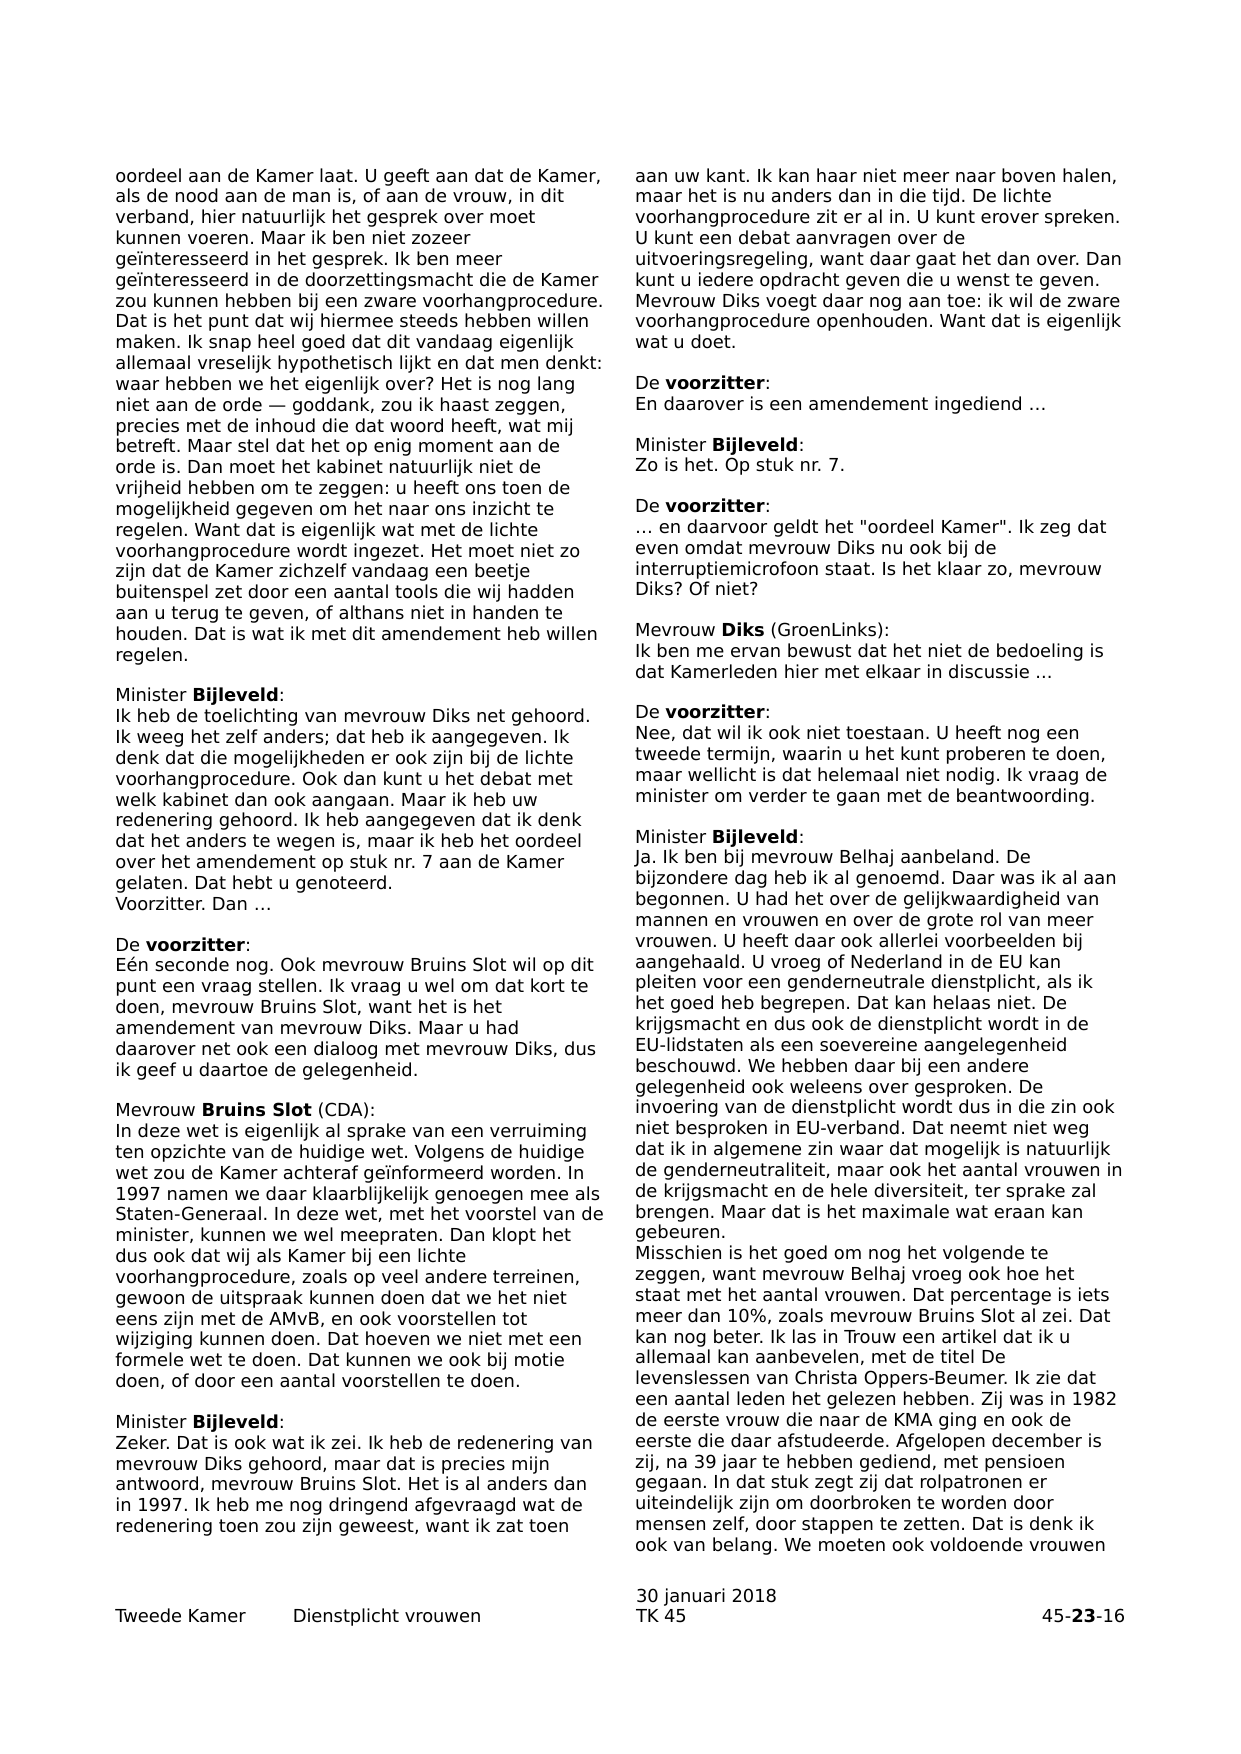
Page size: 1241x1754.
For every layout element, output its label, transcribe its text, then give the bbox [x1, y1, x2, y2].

text Ik ben me ervan bewust dat het niet de bedoeling is dat Kamerleden hier met elkaar in discussie ... [635, 641, 1125, 682]
text Voorzitter. Dan … [115, 893, 605, 914]
text De voorzitter: [635, 373, 1125, 393]
text En daarover is een amendement ingediend … [635, 393, 1125, 414]
text aan uw kant. Ik kan haar niet meer naar boven halen, maar het is nu anders dan in die tijd. De lichte voorhangprocedure zit er al in. U kunt erover spreken. U kunt een debat aanvragen over de uitvoeringsregeling, want daar gaat het dan over. Dan kunt u iedere opdracht geven die u wenst te geven. Mevrouw Diks voegt daar nog aan toe: ik wil de zware voorhangprocedure openhouden. Want dat is eigenlijk wat u doet. [635, 165, 1125, 353]
text De voorzitter: [635, 702, 1125, 723]
text De voorzitter: [115, 934, 605, 955]
text De voorzitter: [635, 496, 1125, 517]
text Ik heb de toelichting van mevrouw Diks net gehoord. Ik weeg het zelf anders; dat heb ik aangegeven. Ik denk dat die mogelijkheden er ook zijn bij de lichte voorhangprocedure. Ook dan kunt u het debat met welk kabinet dan ook aangaan. Maar ik heb uw redenering gehoord. Ik heb aangegeven dat ik denk dat het anders te wegen is, maar ik heb het oordeel over het amendement op stuk nr. 7 aan de Kamer gelaten. Dat hebt u genoteerd. [115, 706, 605, 893]
text Minister Bijleveld: [115, 1412, 605, 1432]
text Ja. Ik ben bij mevrouw Belhaj aanbeland. De bijzondere dag heb ik al genoemd. Daar was ik al aan begonnen. U had het over de gelijkwaardigheid van mannen en vrouwen en over de grote rol van meer vrouwen. U heeft daar ook allerlei voorbeelden bij aangehaald. U vroeg of Nederland in de EU kan pleiten voor een genderneutrale dienstplicht, als ik het goed heb begrepen. Dat kan helaas niet. De krijgsmacht en dus ook de dienstplicht wordt in de EU-lidstaten als een soevereine aangelegenheid beschouwd. We hebben daar bij een andere gelegenheid ook weleens over gesproken. De invoering van de dienstplicht wordt dus in die zin ook niet besproken in EU-verband. Dat neemt niet weg dat ik in algemene zin waar dat mogelijk is natuurlijk de genderneutraliteit, maar ook het aantal vrouwen in de krijgsmacht en de hele diversiteit, ter sprake zal brengen. Maar dat is het maximale wat eraan kan gebeuren. [635, 847, 1125, 1243]
text In deze wet is eigenlijk al sprake van een verruiming ten opzichte van de huidige wet. Volgens de huidige wet zou de Kamer achteraf geïnformeerd worden. In 1997 namen we daar klaarblijkelijk genoegen mee als Staten-Generaal. In deze wet, met het voorstel van de minister, kunnen we wel meepraten. Dan klopt het dus ook dat wij als Kamer bij een lichte voorhangprocedure, zoals op veel andere terreinen, gewoon de uitspraak kunnen doen dat we het niet eens zijn met de AMvB, en ook voorstellen tot wijziging kunnen doen. Dat hoeven we niet met een formele wet te doen. Dat kunnen we ook bij motie doen, of door een aantal voorstellen te doen. [115, 1121, 605, 1392]
text Minister Bijleveld: [635, 434, 1125, 455]
text Minister Bijleveld: [635, 826, 1125, 847]
text Nee, dat wil ik ook niet toestaan. U heeft nog een tweede termijn, waarin u het kunt proberen te doen, maar wellicht is dat helemaal niet nodig. Ik vraag de minister om verder te gaan met de beantwoording. [635, 723, 1125, 806]
text Mevrouw Diks (GroenLinks): [635, 620, 1125, 641]
text Eén seconde nog. Ook mevrouw Bruins Slot wil op dit punt een vraag stellen. Ik vraag u wel om dat kort te doen, mevrouw Bruins Slot, want het is het amendement van mevrouw Diks. Maar u had daarover net ook een dialoog met mevrouw Diks, dus ik geef u daartoe de gelegenheid. [115, 955, 605, 1080]
text Zo is het. Op stuk nr. 7. [635, 455, 1125, 476]
text … en daarvoor geldt het "oordeel Kamer". Ik zeg dat even omdat mevrouw Diks nu ook bij de interruptiemicrofoon staat. Is het klaar zo, mevrouw Diks? Of niet? [635, 517, 1125, 600]
text Minister Bijleveld: [115, 685, 605, 706]
text Misschien is het goed om nog het volgende te zeggen, want mevrouw Belhaj vroeg ook hoe het staat met het aantal vrouwen. Dat percentage is iets meer dan 10%, zoals mevrouw Bruins Slot al zei. Dat kan nog beter. Ik las in Trouw een artikel dat ik u allemaal kan aanbevelen, met de titel De levenslessen van Christa Oppers-Beumer. Ik zie dat een aantal leden het gelezen hebben. Zij was in 1982 de eerste vrouw die naar de KMA ging en ook de eerste die daar afstudeerde. Afgelopen december is zij, na 39 jaar te hebben gediend, met pensioen gegaan. In dat stuk zegt zij dat rolpatronen er uiteindelijk zijn om doorbroken te worden door mensen zelf, door stappen te zetten. Dat is denk ik ook van belang. We moeten ook voldoende vrouwen [635, 1243, 1125, 1556]
text Zeker. Dat is ook wat ik zei. Ik heb de redenering van mevrouw Diks gehoord, maar dat is precies mijn antwoord, mevrouw Bruins Slot. Het is al anders dan in 1997. Ik heb me nog dringend afgevraagd wat de redenering toen zou zijn geweest, want ik zat toen [115, 1432, 605, 1537]
text oordeel aan de Kamer laat. U geeft aan dat de Kamer, als de nood aan de man is, of aan de vrouw, in dit verband, hier natuurlijk het gesprek over moet kunnen voeren. Maar ik ben niet zozeer geïnteresseerd in het gesprek. Ik ben meer geïnteresseerd in de doorzettingsmacht die de Kamer zou kunnen hebben bij een zware voorhangprocedure. Dat is het punt dat wij hiermee steeds hebben willen maken. Ik snap heel goed dat dit vandaag eigenlijk allemaal vreselijk hypothetisch lijkt en dat men denkt: waar hebben we het eigenlijk over? Het is nog lang niet aan de orde — goddank, zou ik haast zeggen, precies met de inhoud die dat woord heeft, wat mij betreft. Maar stel dat het op enig moment aan de orde is. Dan moet het kabinet natuurlijk niet de vrijheid hebben om te zeggen: u heeft ons toen de mogelijkheid gegeven om het naar ons inzicht te regelen. Want dat is eigenlijk wat met de lichte voorhangprocedure wordt ingezet. Het moet niet zo zijn dat de Kamer zichzelf vandaag een beetje buitenspel zet door een aantal tools die wij hadden aan u terug te geven, of althans niet in handen te houden. Dat is wat ik met dit amendement heb willen regelen. [115, 165, 605, 665]
text Mevrouw Bruins Slot (CDA): [115, 1100, 605, 1121]
